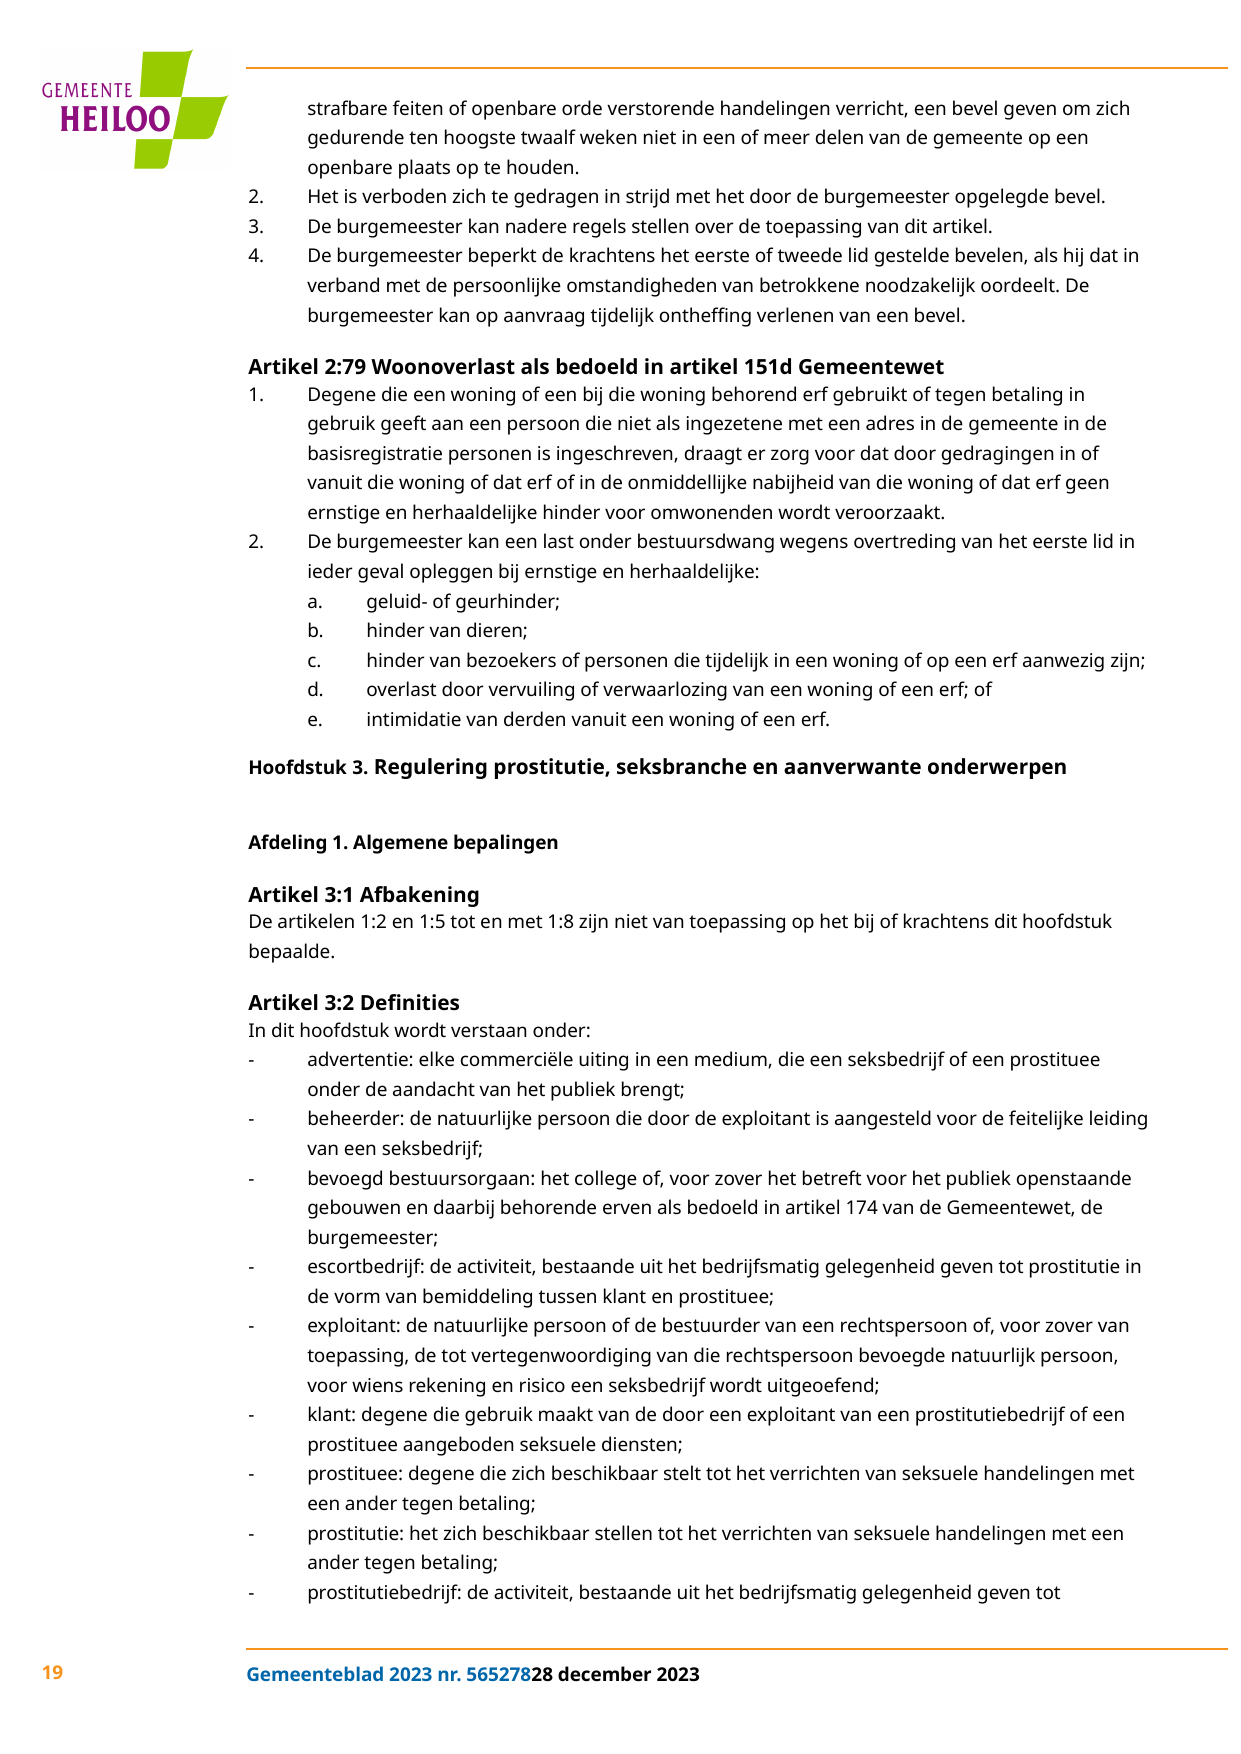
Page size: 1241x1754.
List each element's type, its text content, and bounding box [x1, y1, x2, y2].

list hinder van dieren; [307, 617, 1152, 643]
list klant: degene die gebruik maakt van de door een exploitant van een prostitutiebedrijf of een prostituee aangeboden seksuele diensten; [248, 1401, 1152, 1457]
list prostituee: degene die zich beschikbaar stelt tot het verrichten van seksuele handelingen met een ander tegen betaling; [248, 1461, 1152, 1516]
list strafbare feiten of openbare orde verstorende handelingen verricht, een bevel geven om zich gedurende ten hoogste twaalf weken niet in een of meer delen van de gemeente op een openbare plaats op te houden. [248, 95, 1152, 180]
text De artikelen 1:2 en 1:5 tot en met 1:8 zijn niet van toepassing op het bij of krachtens dit hoofdstuk bepaalde. [248, 908, 1152, 964]
text Artikel 3:1 Afbakening [248, 880, 1152, 908]
list De burgemeester beperkt de krachtens het eerste of tweede lid gestelde bevelen, als hij dat in verband met de persoonlijke omstandigheden van betrokkene noodzakelijk oordeelt. De burgemeester kan op aanvraag tijdelijk ontheffing verlenen van een bevel. [248, 243, 1152, 328]
text In dit hoofdstuk wordt verstaan onder: [248, 1017, 1152, 1042]
list overlast door vervuiling of verwaarlozing van een woning of een erf; of [307, 677, 1152, 702]
list bevoegd bestuursorgaan: het college of, voor zover het betreft voor het publiek openstaande gebouwen en daarbij behorende erven als bedoeld in artikel 174 van de Gemeentewet, de burgemeester; [248, 1165, 1152, 1249]
list geluid- of geurhinder; [307, 588, 1152, 613]
list prostitutiebedrijf: de activiteit, bestaande uit het bedrijfsmatig gelegenheid geven tot [248, 1579, 1152, 1604]
text Afdeling 1. Algemene bepalingen [248, 829, 1152, 855]
list hinder van bezoekers of personen die tijdelijk in een woning of op een erf aanwezig zijn; [307, 647, 1152, 673]
list escortbedrijf: de activiteit, bestaande uit het bedrijfsmatig gelegenheid geven tot prostitutie in de vorm van bemiddeling tussen klant en prostituee; [248, 1253, 1152, 1309]
list De burgemeester kan een last onder bestuursdwang wegens overtreding van het eerste lid in ieder geval opleggen bij ernstige en herhaaldelijke: [248, 529, 1152, 584]
list exploitant: de natuurlijke persoon of de bestuurder van een rechtspersoon of, voor zover van toepassing, de tot vertegenwoordiging van die rechtspersoon bevoegde natuurlijk persoon, voor wiens rekening en risico een seksbedrijf wordt uitgeoefend; [248, 1313, 1152, 1397]
list prostitutie: het zich beschikbaar stellen tot het verrichten van seksuele handelingen met een ander tegen betaling; [248, 1520, 1152, 1575]
list Het is verboden zich te gedragen in strijd met het door de burgemeester opgelegde bevel. [248, 183, 1152, 209]
text Hoofdstuk 3. Regulering prostitutie, seksbranche en aanverwante onderwerpen [248, 752, 1152, 780]
list beheerder: de natuurlijke persoon die door de exploitant is aangesteld voor de feitelijke leiding van een seksbedrijf; [248, 1106, 1152, 1161]
text Artikel 2:79 Woonoverlast als bedoeld in artikel 151d Gemeentewet [248, 352, 1152, 381]
list Degene die een woning of een bij die woning behorend erf gebruikt of tegen betaling in gebruik geeft aan een persoon die niet als ingezetene met een adres in de gemeente in de basisregistratie personen is ingeschreven, draagt er zorg voor dat door gedragingen in of vanuit die woning of dat erf of in de onmiddellijke nabijheid van die woning of dat erf geen ernstige en herhaaldelijke hinder voor omwonenden wordt veroorzaakt. [248, 381, 1152, 525]
list De burgemeester kan nadere regels stellen over de toepassing van dit artikel. [248, 213, 1152, 239]
picture [41, 47, 231, 172]
text Artikel 3:2 Definities [248, 988, 1152, 1017]
list intimidatie van derden vanuit een woning of een erf. [307, 706, 1152, 732]
list advertentie: elke commerciële uiting in een medium, die een seksbedrijf of een prostituee onder de aandacht van het publiek brengt; [248, 1046, 1152, 1102]
